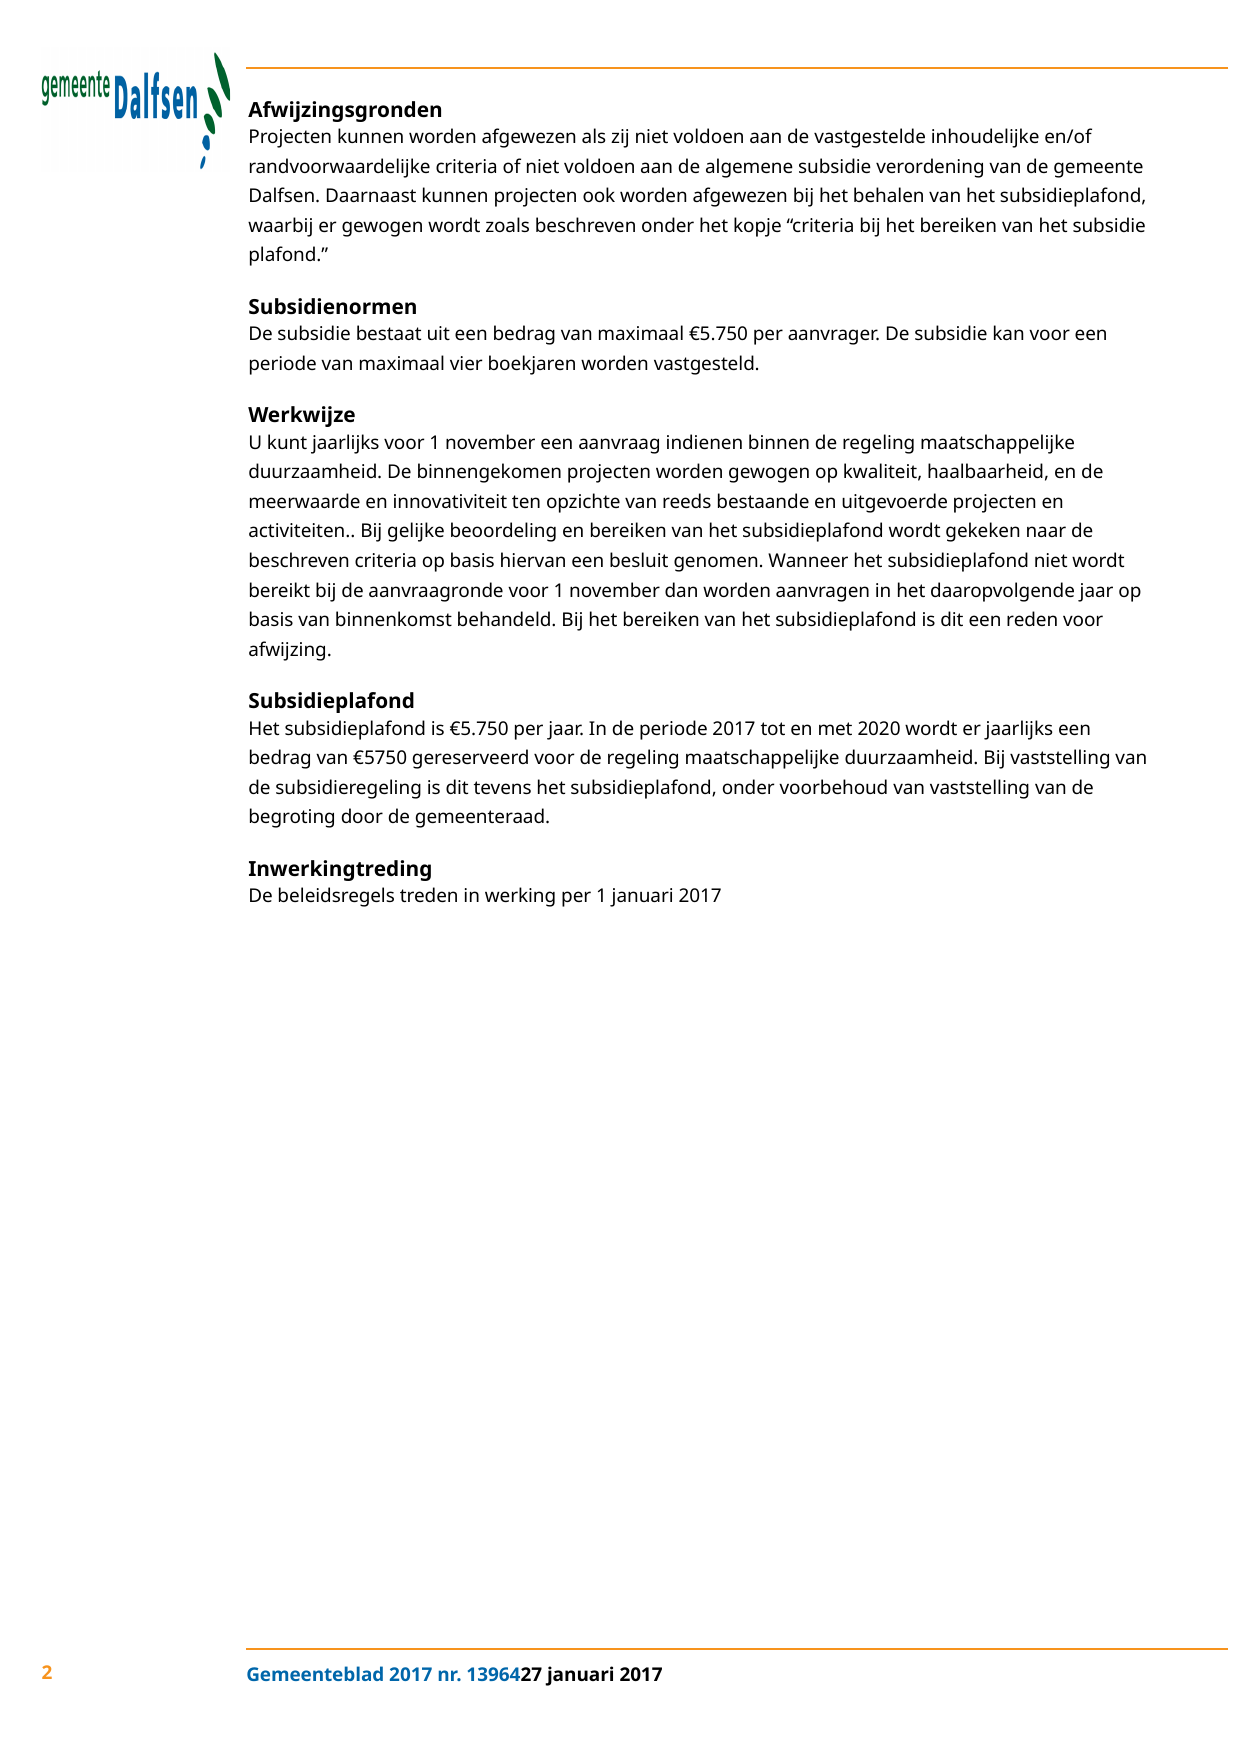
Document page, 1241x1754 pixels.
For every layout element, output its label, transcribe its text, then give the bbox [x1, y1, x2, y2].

text Afwijzingsgronden [248, 95, 1152, 123]
text Inwerkingtreding [248, 854, 1152, 882]
text meerwaarde en innovativiteit ten opzichte van reeds bestaande en uitgevoerde projecten en activiteiten.. Bij gelijke beoordeling en bereiken van het subsidieplafond wordt gekeken naar de beschreven criteria op basis hiervan een besluit genomen. Wanneer het subsidieplafond niet wordt bereikt bij de aanvraagronde voor 1 november dan worden aanvragen in het daaropvolgende jaar op basis van binnenkomst behandeld. Bij het bereiken van het subsidieplafond is dit een reden voor afwijzing. [248, 488, 1152, 662]
text U kunt jaarlijks voor 1 november een aanvraag indienen binnen de regeling maatschappelijke duurzaamheid. De binnengekomen projecten worden gewogen op kwaliteit, haalbaarheid, en de [248, 429, 1152, 484]
text De beleidsregels treden in werking per 1 januari 2017 [248, 882, 1152, 908]
text Subsidienormen [248, 292, 1152, 320]
picture [41, 47, 231, 172]
text Subsidieplafond [248, 686, 1152, 715]
text De subsidie bestaat uit een bedrag van maximaal €5.750 per aanvrager. De subsidie kan voor een periode van maximaal vier boekjaren worden vastgesteld. [248, 320, 1152, 376]
text Werkwijze [248, 400, 1152, 429]
text Het subsidieplafond is €5.750 per jaar. In de periode 2017 tot en met 2020 wordt er jaarlijks een bedrag van €5750 gereserveerd voor de regeling maatschappelijke duurzaamheid. Bij vaststelling van de subsidieregeling is dit tevens het subsidieplafond, onder voorbehoud van vaststelling van de begroting door de gemeenteraad. [248, 715, 1152, 829]
text Projecten kunnen worden afgewezen als zij niet voldoen aan de vastgestelde inhoudelijke en/of randvoorwaardelijke criteria of niet voldoen aan de algemene subsidie verordening van de gemeente Dalfsen. Daarnaast kunnen projecten ook worden afgewezen bij het behalen van het subsidieplafond, waarbij er gewogen wordt zoals beschreven onder het kopje “criteria bij het bereiken van het subsidie plafond.” [248, 123, 1152, 267]
